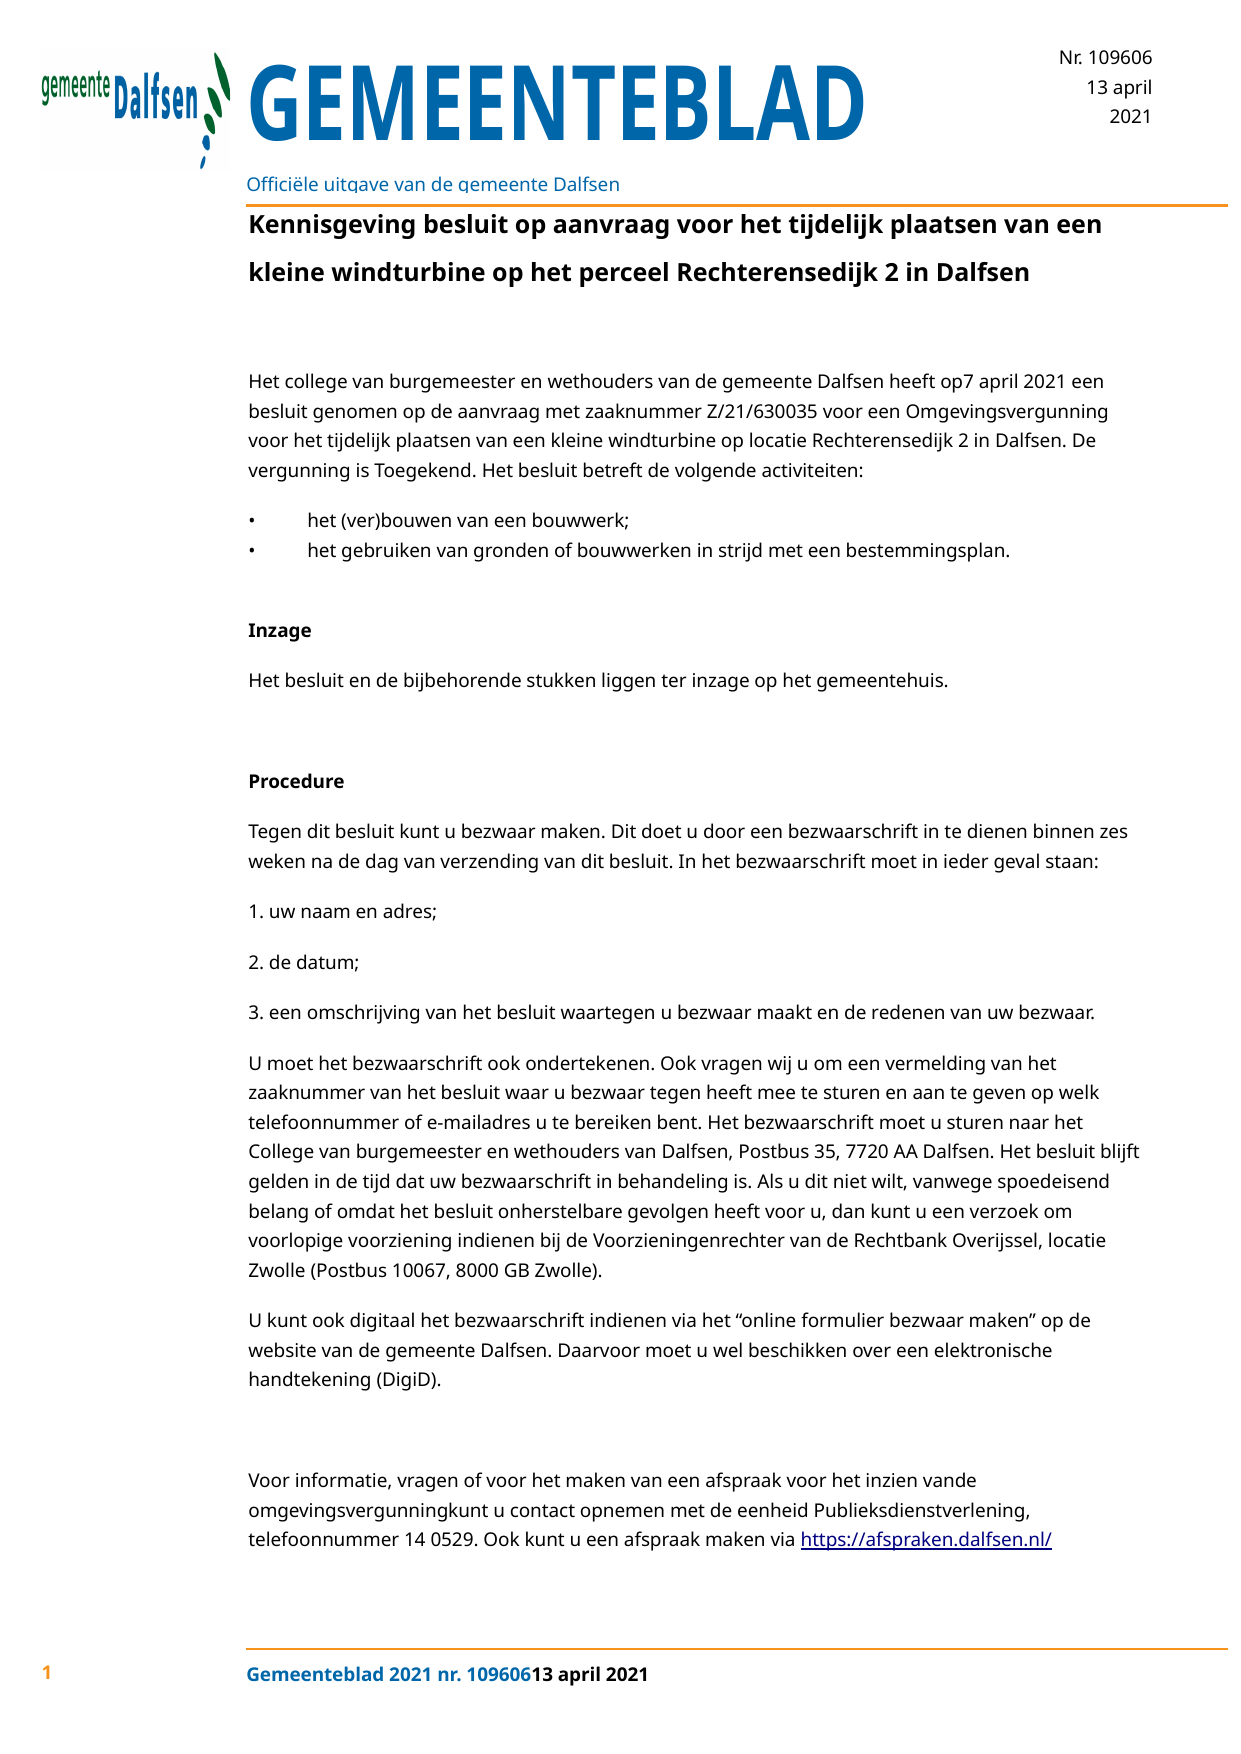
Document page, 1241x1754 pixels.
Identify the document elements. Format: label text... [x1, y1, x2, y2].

text Het college van burgemeester en wethouders van de gemeente Dalfsen heeft op7 april 2021 een besluit genomen op de aanvraag met zaaknummer Z/21/630035 voor een Omgevingsvergunning voor het tijdelijk plaatsen van een kleine windturbine op locatie Rechterensedijk 2 in Dalfsen. De vergunning is Toegekend. Het besluit betreft de volgende activiteiten: [248, 368, 1152, 483]
text 1. uw naam en adres; [248, 899, 1152, 924]
text Tegen dit besluit kunt u bezwaar maken. Dit doet u door een bezwaarschrift in te dienen binnen zes weken na de dag van verzending van dit besluit. In het bezwaarschrift moet in ieder geval staan: [248, 819, 1152, 874]
text U moet het bezwaarschrift ook ondertekenen. Ook vragen wij u om een vermelding van het zaaknummer van het besluit waar u bezwaar tegen heeft mee te sturen en aan te geven op welk telefoonnummer of e-mailadres u te bereiken bent. Het bezwaarschrift moet u sturen naar het College van burgemeester en wethouders van Dalfsen, Postbus 35, 7720 AA Dalfsen. Het besluit blijft gelden in de tijd dat uw bezwaarschrift in behandeling is. Als u dit niet wilt, vanwege spoedeisend belang of omdat het besluit onherstelbare gevolgen heeft voor u, dan kunt u een verzoek om voorlopige voorziening indienen bij de Voorzieningenrechter van de Rechtbank Overijssel, locatie Zwolle (Postbus 10067, 8000 GB Zwolle). [248, 1050, 1152, 1283]
text U kunt ook digitaal het bezwaarschrift indienen via het “online formulier bezwaar maken” op de website van de gemeente Dalfsen. Daarvoor moet u wel beschikken over een elektronische handtekening (DigiD). [248, 1307, 1152, 1392]
text 2. de datum; [248, 949, 1152, 975]
text 3. een omschrijving van het besluit waartegen u bezwaar maakt en de redenen van uw bezwaar. [248, 999, 1152, 1025]
text Procedure [248, 768, 1152, 794]
text Kennisgeving besluit op aanvraag voor het tijdelijk plaatsen van een kleine windturbine op het perceel Rechterensedijk 2 in Dalfsen [248, 207, 1152, 288]
text Het besluit en de bijbehorende stukken liggen ter inzage op het gemeentehuis. [248, 667, 1152, 693]
picture [41, 47, 231, 172]
list het (ver)bouwen van een bouwwerk; [248, 507, 1152, 533]
list het gebruiken van gronden of bouwwerken in strijd met een bestemmingsplan. [248, 537, 1152, 563]
text Voor informatie, vragen of voor het maken van een afspraak voor het inzien vande omgevingsvergunningkunt u contact opnemen met de eenheid Publieksdienstverlening, telefoonnummer 14 0529. Ook kunt u een afspraak maken via https://afspraken.dalfsen.nl/ [248, 1467, 1152, 1552]
text Inzage [248, 617, 1152, 643]
